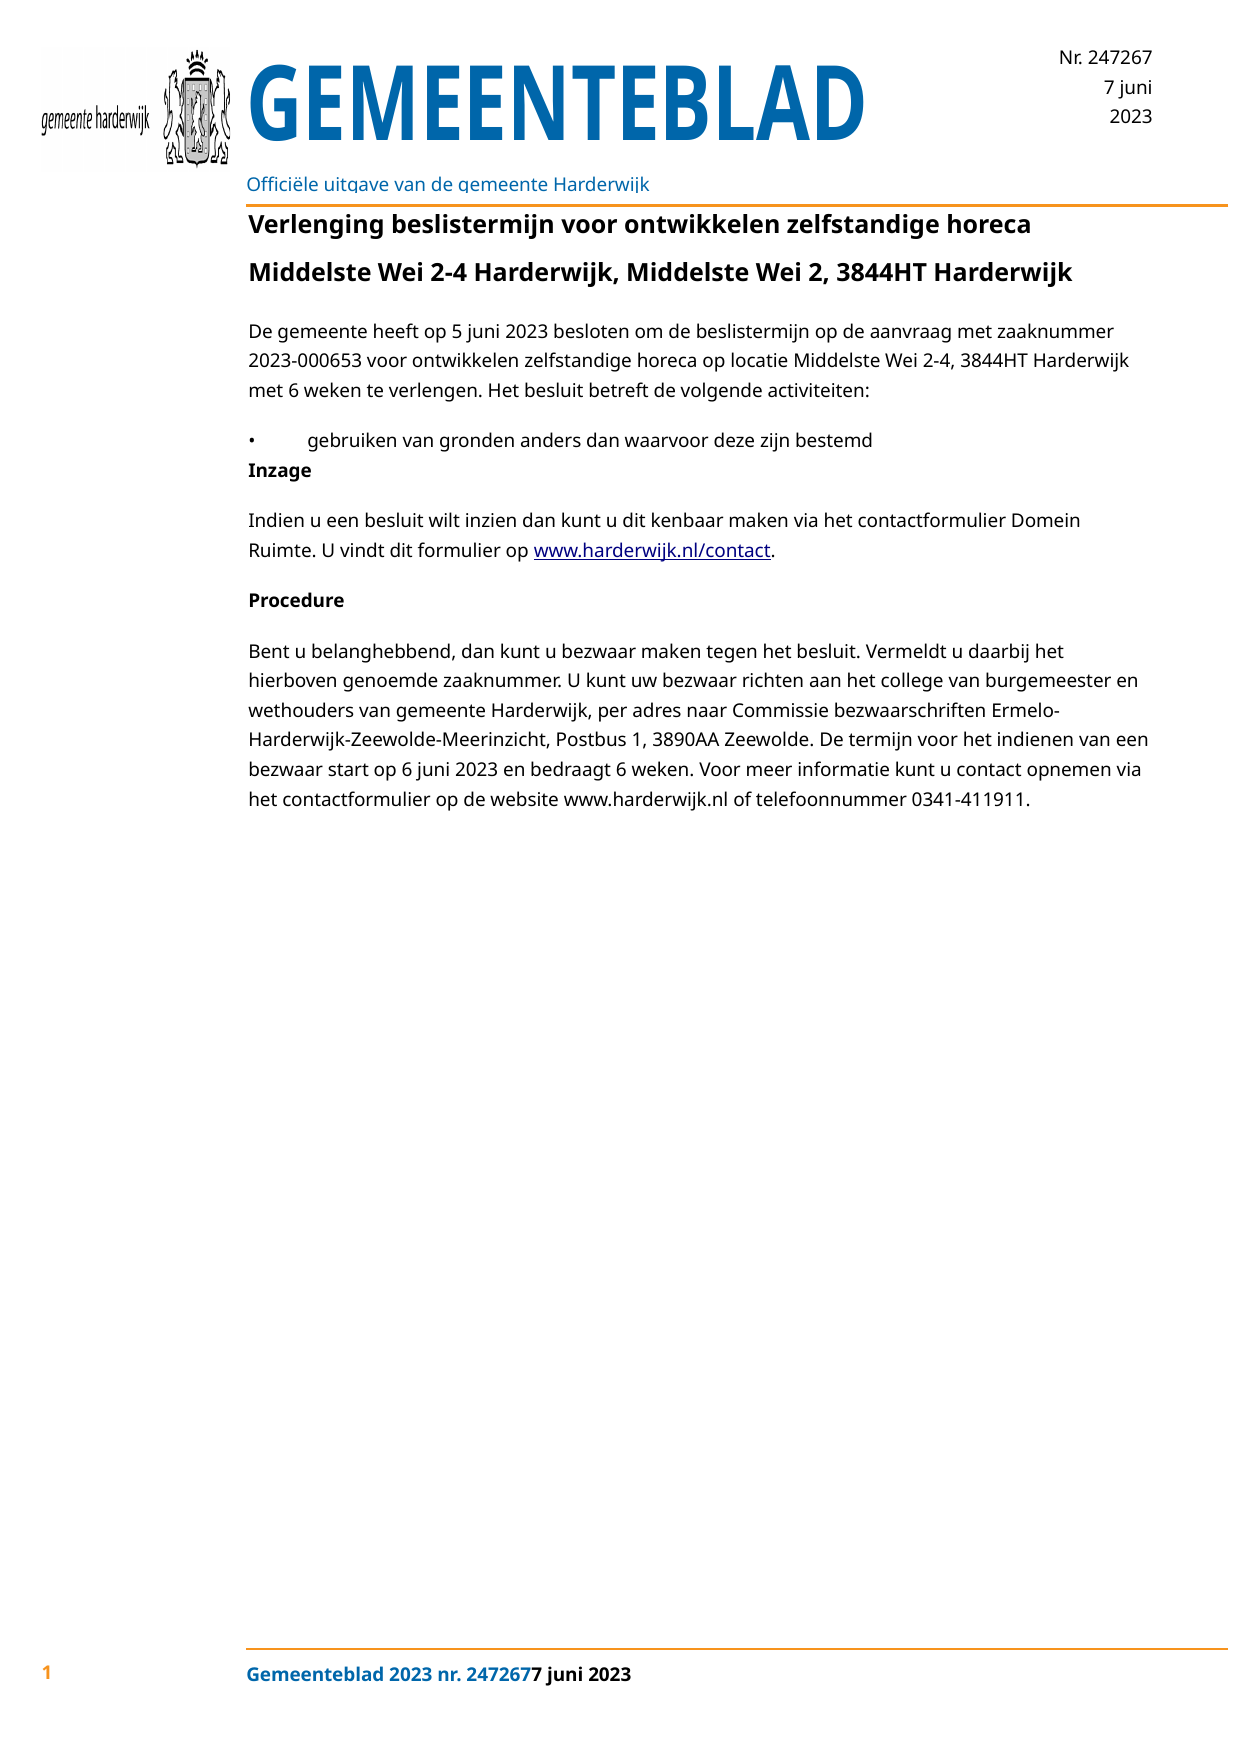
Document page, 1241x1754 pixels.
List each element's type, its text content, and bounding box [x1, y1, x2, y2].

text Verlenging beslistermijn voor ontwikkelen zelfstandige horeca Middelste Wei 2-4 Harderwijk, Middelste Wei 2, 3844HT Harderwijk [248, 207, 1152, 288]
picture [41, 47, 231, 172]
text Inzage [248, 457, 1152, 483]
list gebruiken van gronden anders dan waarvoor deze zijn bestemd [248, 427, 1152, 453]
text De gemeente heeft op 5 juni 2023 besloten om de beslistermijn op de aanvraag met zaaknummer 2023-000653 voor ontwikkelen zelfstandige horeca op locatie Middelste Wei 2-4, 3844HT Harderwijk met 6 weken te verlengen. Het besluit betreft de volgende activiteiten: [248, 318, 1152, 403]
text Indien u een besluit wilt inzien dan kunt u dit kenbaar maken via het contactformulier Domein Ruimte. U vindt dit formulier op www.harderwijk.nl/contact. [248, 507, 1152, 563]
text Bent u belanghebbend, dan kunt u bezwaar maken tegen het besluit. Vermeldt u daarbij het hierboven genoemde zaaknummer. U kunt uw bezwaar richten aan het college van burgemeester en wethouders van gemeente Harderwijk, per adres naar Commissie bezwaarschriften Ermelo-Harderwijk-Zeewolde-Meerinzicht, Postbus 1, 3890AA Zeewolde. De termijn voor het indienen van een bezwaar start op 6 juni 2023 en bedraagt 6 weken. Voor meer informatie kunt u contact opnemen via het contactformulier op de website www.harderwijk.nl of telefoonnummer 0341-411911. [248, 638, 1152, 812]
text Procedure [248, 587, 1152, 613]
